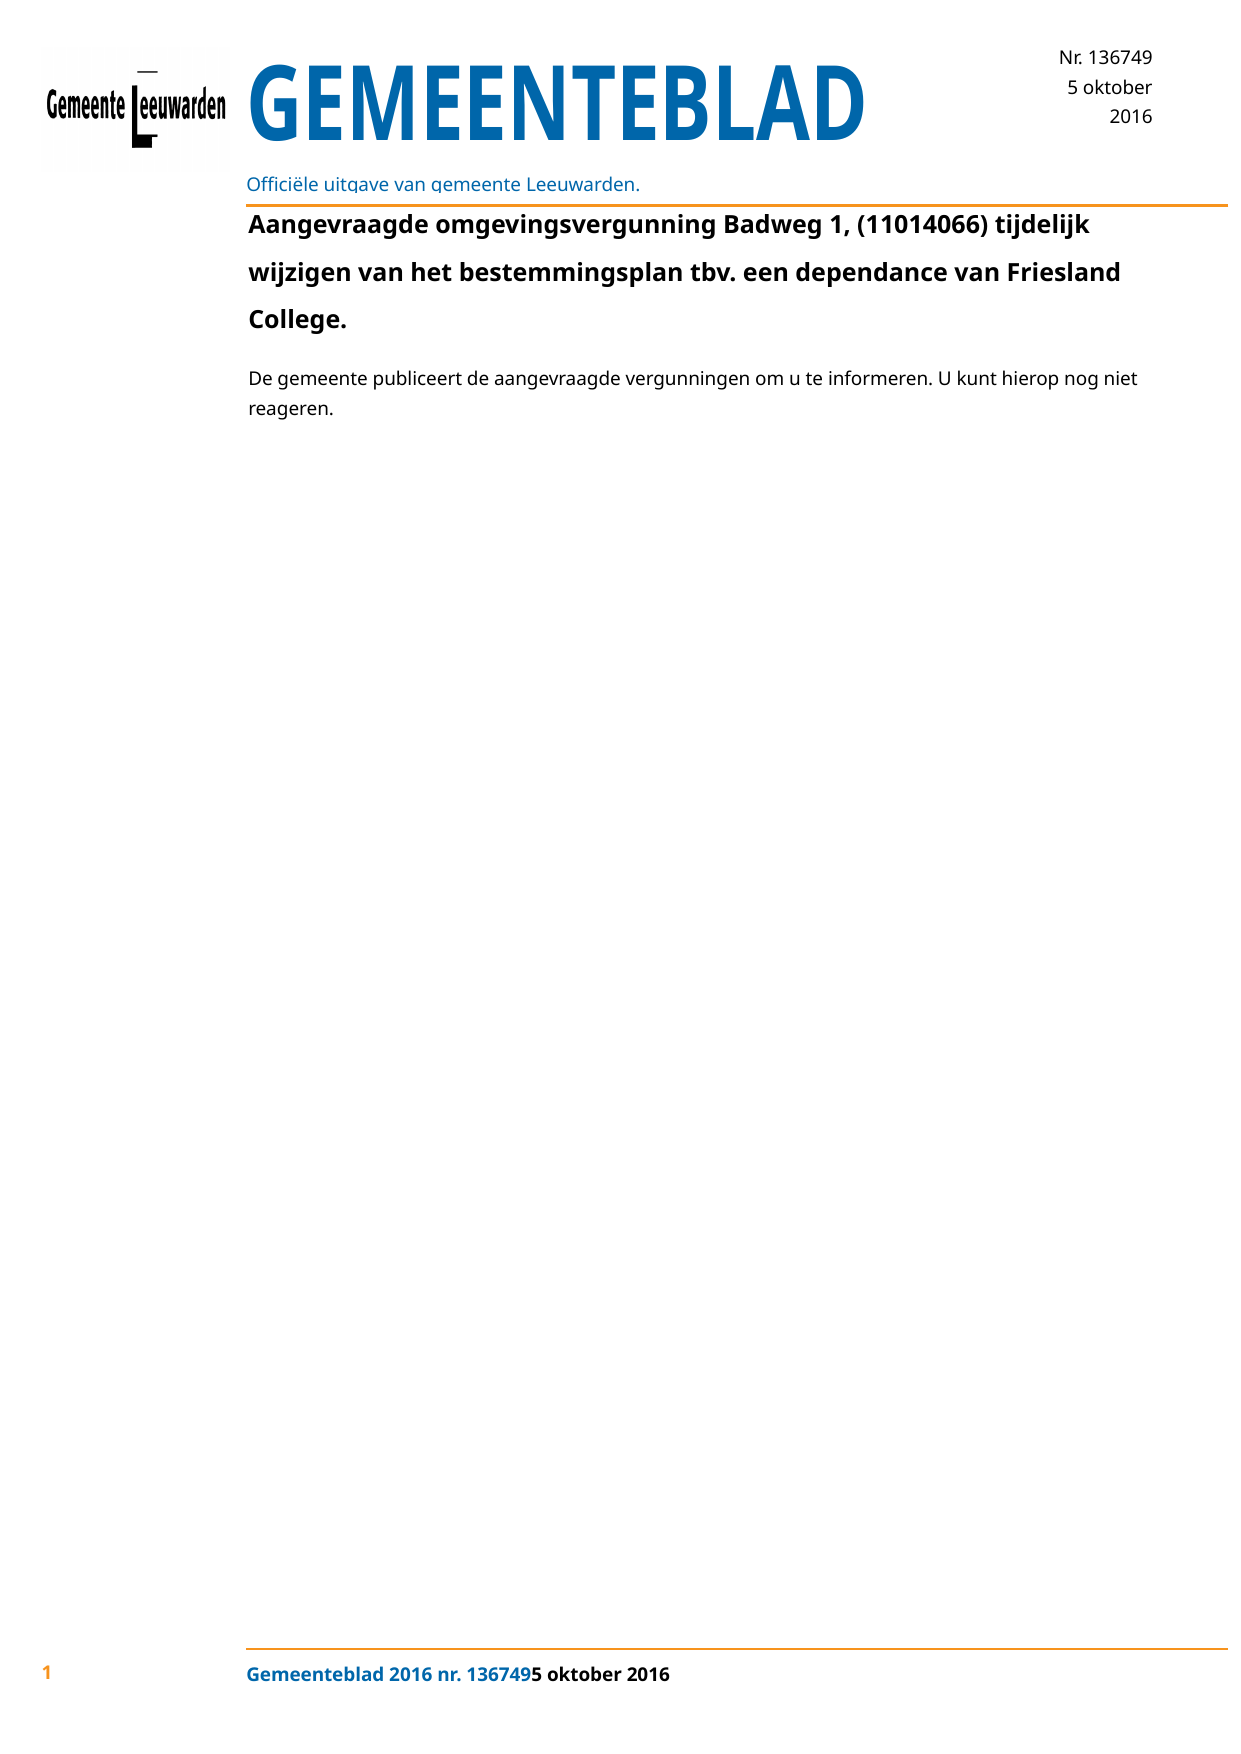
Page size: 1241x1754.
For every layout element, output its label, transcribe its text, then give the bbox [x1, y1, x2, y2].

text De gemeente publiceert de aangevraagde vergunningen om u te informeren. U kunt hierop nog niet reageren. [248, 366, 1152, 421]
picture [41, 47, 231, 172]
text Aangevraagde omgevingsvergunning Badweg 1, (11014066) tijdelijk wijzigen van het bestemmingsplan tbv. een dependance van Friesland College. [248, 207, 1152, 336]
